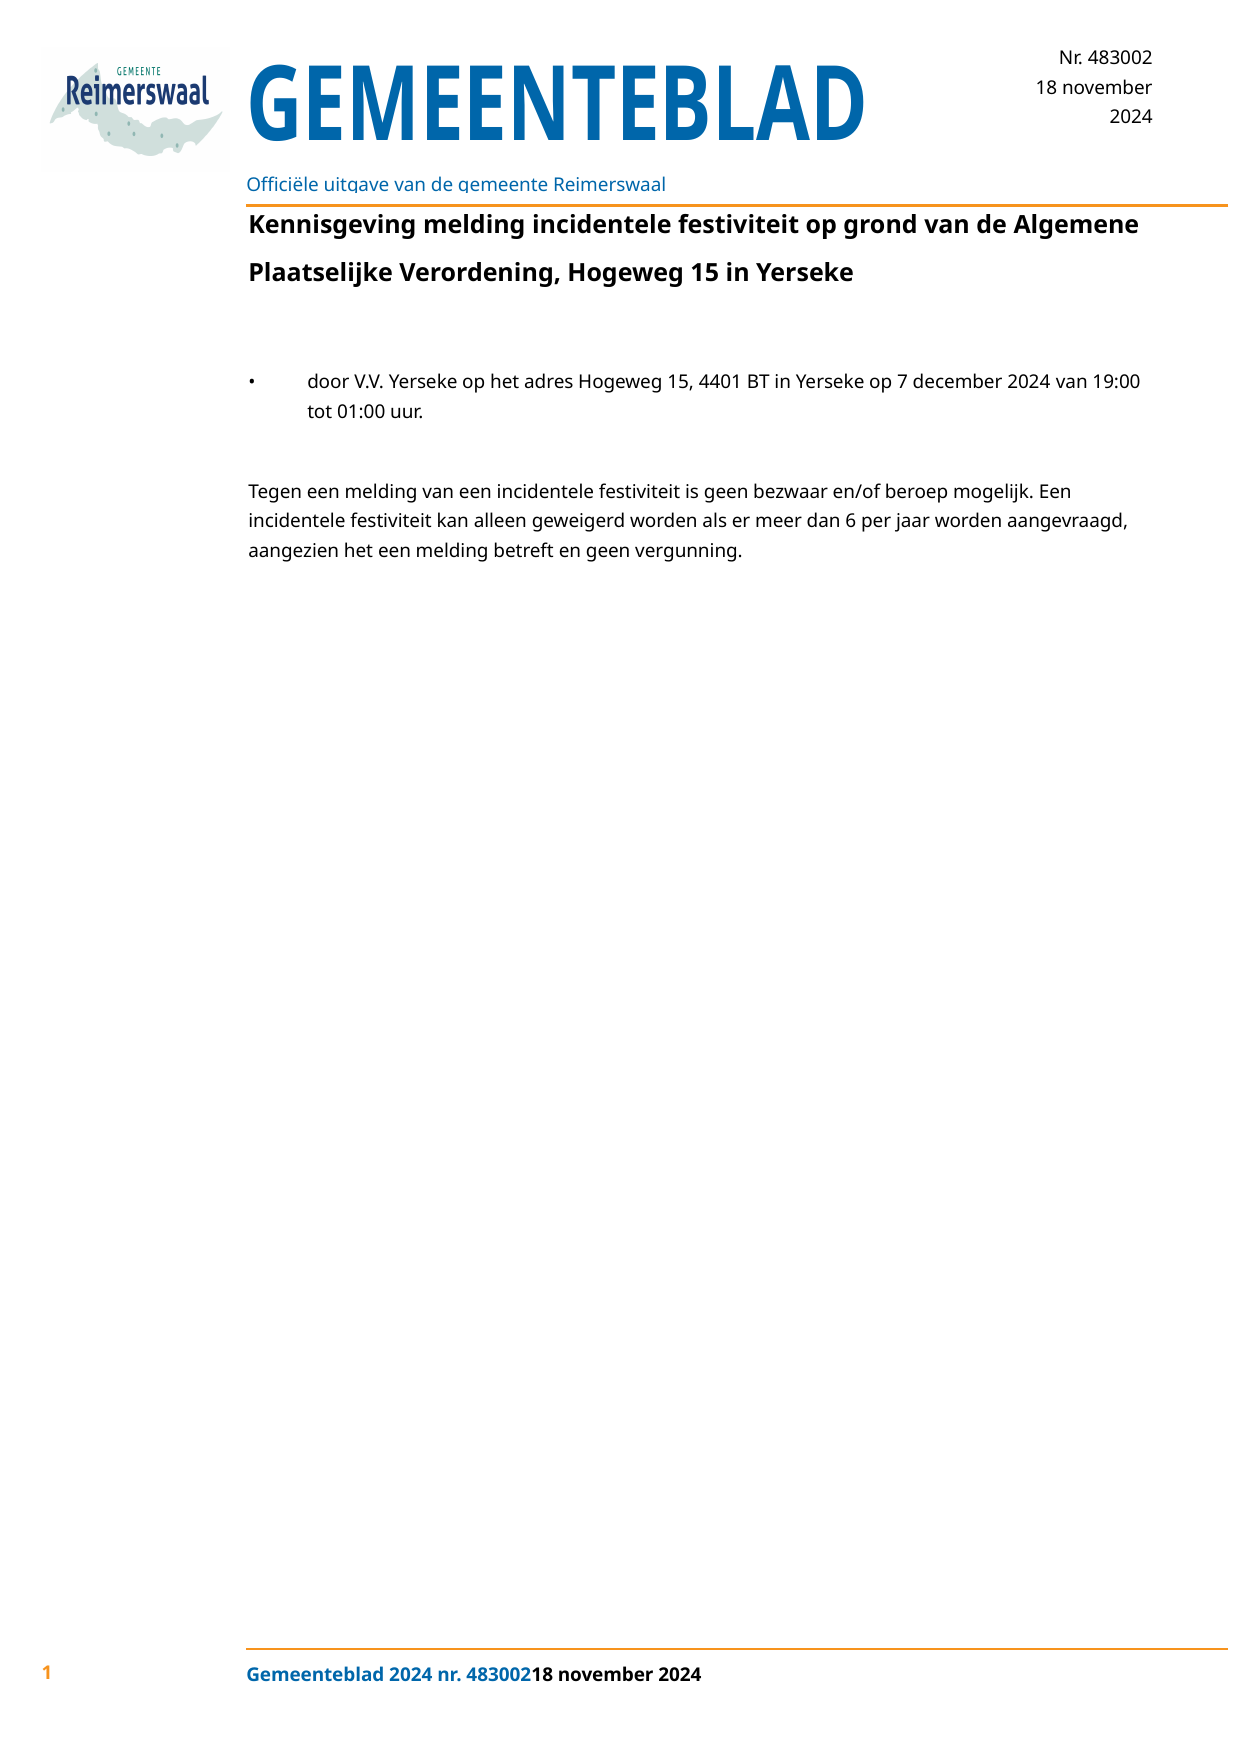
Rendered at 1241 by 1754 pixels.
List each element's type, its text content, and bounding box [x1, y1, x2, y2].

text Kennisgeving melding incidentele festiviteit op grond van de Algemene Plaatselijke Verordening, Hogeweg 15 in Yerseke [248, 207, 1152, 288]
text Tegen een melding van een incidentele festiviteit is geen bezwaar en/of beroep mogelijk. Een incidentele festiviteit kan alleen geweigerd worden als er meer dan 6 per jaar worden aangevraagd, aangezien het een melding betreft en geen vergunning. [248, 478, 1152, 563]
picture [41, 47, 231, 172]
list door V.V. Yerseke op het adres Hogeweg 15, 4401 BT in Yerseke op 7 december 2024 van 19:00 tot 01:00 uur. [248, 368, 1152, 424]
